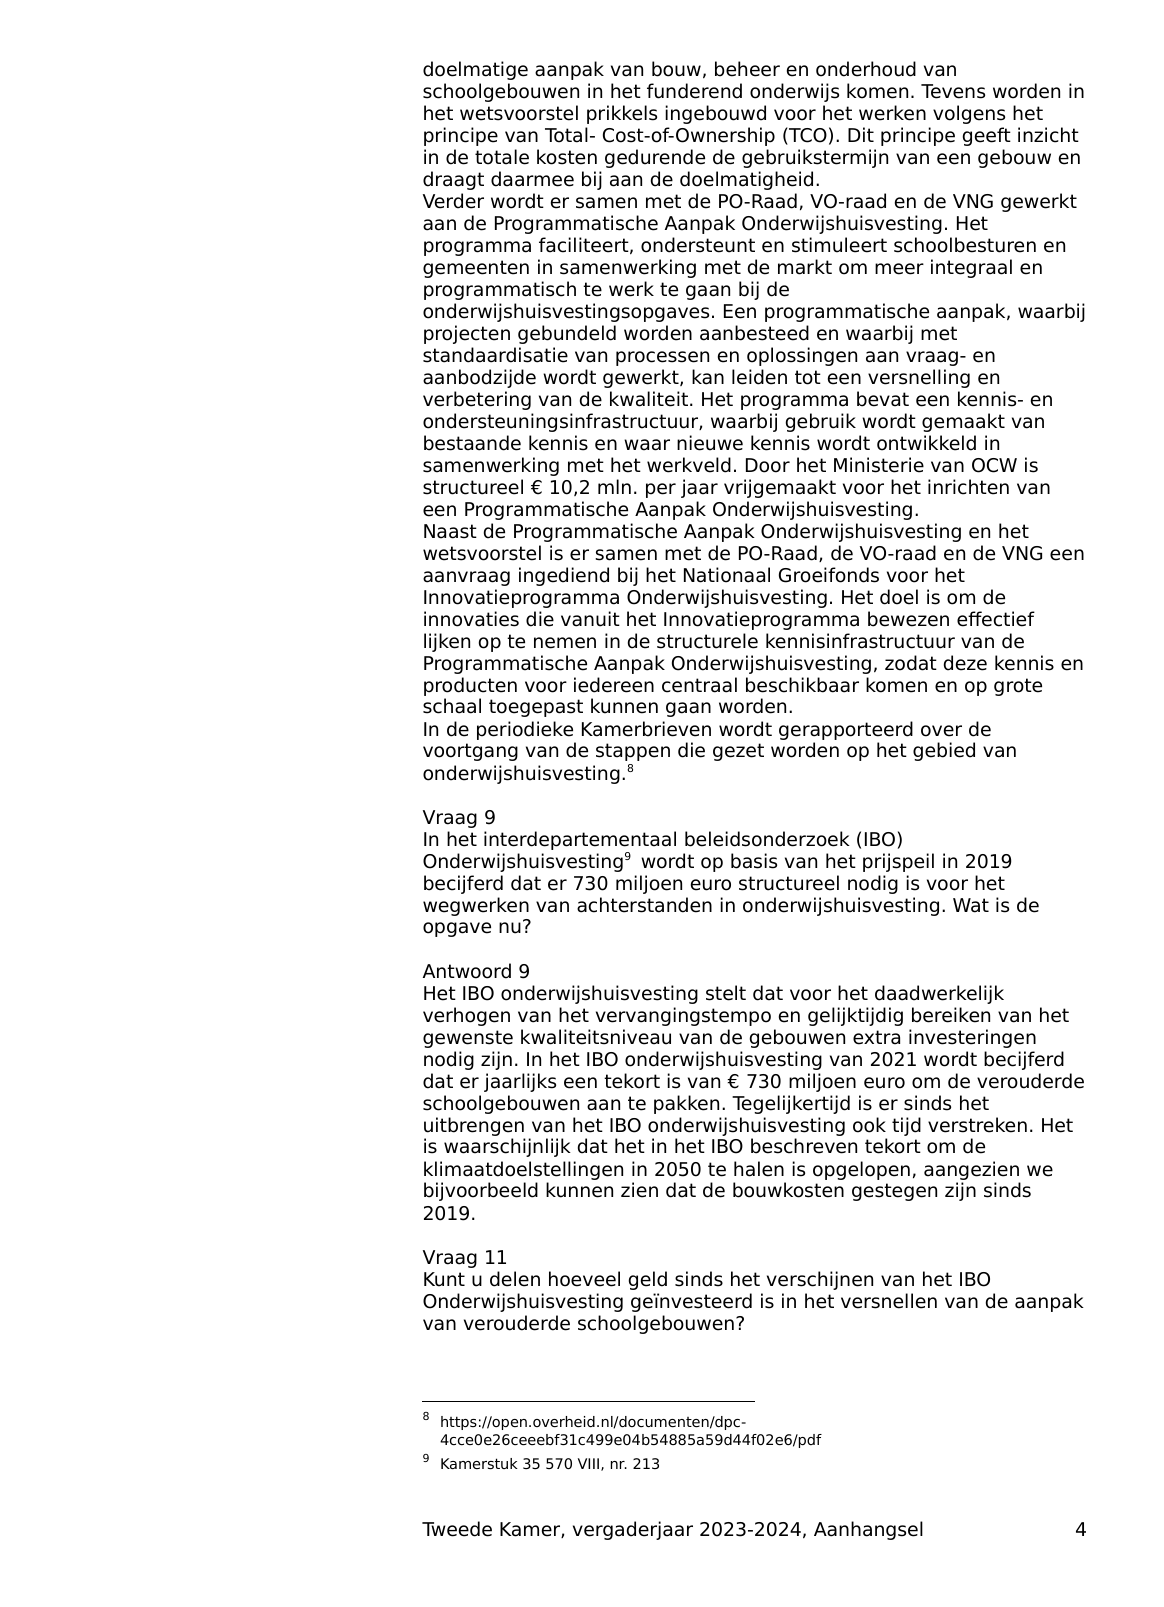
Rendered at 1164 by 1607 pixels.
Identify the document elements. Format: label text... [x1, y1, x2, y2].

text Kamerstuk 35 570 VIII, nr. 213 [422, 1452, 1087, 1474]
text https://open.overheid.nl/documenten/dpc-4cce0e26ceeebf31c499e04b54885a59d44f02e6/pdf [422, 1410, 1087, 1449]
text In het interdepartementaal beleidsonderzoek (IBO) Onderwijshuisvesting wordt op basis van het prijspeil in 2019 becijferd dat er 730 miljoen euro structureel nodig is voor het wegwerken van achterstanden in onderwijshuisvesting. Wat is de opgave nu? [422, 828, 1087, 938]
text Vraag 11 [422, 1247, 1087, 1268]
text Antwoord 9 [422, 961, 1087, 983]
text Naast de Programmatische Aanpak Onderwijshuisvesting en het wetsvoorstel is er samen met de PO-Raad, de VO-raad en de VNG een aanvraag ingediend bij het Nationaal Groeifonds voor het Innovatieprogramma Onderwijshuisvesting. Het doel is om de innovaties die vanuit het Innovatieprogramma bewezen effectief lijken op te nemen in de structurele kennisinfrastructuur van de Programmatische Aanpak Onderwijshuisvesting, zodat deze kennis en producten voor iedereen centraal beschikbaar komen en op grote schaal toegepast kunnen gaan worden. [422, 521, 1087, 718]
text Verder wordt er samen met de PO-Raad, VO-raad en de VNG gewerkt aan de Programmatische Aanpak Onderwijshuisvesting. Het programma faciliteert, ondersteunt en stimuleert schoolbesturen en gemeenten in samenwerking met de markt om meer integraal en programmatisch te werk te gaan bij de onderwijshuisvestingsopgaves. Een programmatische aanpak, waarbij projecten gebundeld worden aanbesteed en waarbij met standaardisatie van processen en oplossingen aan vraag- en aanbodzijde wordt gewerkt, kan leiden tot een versnelling en verbetering van de kwaliteit. Het programma bevat een kennis- en ondersteuningsinfrastructuur, waarbij gebruik wordt gemaakt van bestaande kennis en waar nieuwe kennis wordt ontwikkeld in samenwerking met het werkveld. Door het Ministerie van OCW is structureel € 10,2 mln. per jaar vrijgemaakt voor het inrichten van een Programmatische Aanpak Onderwijshuisvesting. [422, 191, 1087, 521]
text Het IBO onderwijshuisvesting stelt dat voor het daadwerkelijk verhogen van het vervangingstempo en gelijktijdig bereiken van het gewenste kwaliteitsniveau van de gebouwen extra investeringen nodig zijn. In het IBO onderwijshuisvesting van 2021 wordt becijferd dat er jaarlijks een tekort is van € 730 miljoen euro om de verouderde schoolgebouwen aan te pakken. Tegelijkertijd is er sinds het uitbrengen van het IBO onderwijshuisvesting ook tijd verstreken. Het is waarschijnlijk dat het in het IBO beschreven tekort om de klimaatdoelstellingen in 2050 te halen is opgelopen, aangezien we bijvoorbeeld kunnen zien dat de bouwkosten gestegen zijn sinds 2019. [422, 983, 1087, 1224]
text Kunt u delen hoeveel geld sinds het verschijnen van het IBO Onderwijshuisvesting geïnvesteerd is in het versnellen van de aanpak van verouderde schoolgebouwen? [422, 1268, 1087, 1334]
text doelmatige aanpak van bouw, beheer en onderhoud van schoolgebouwen in het funderend onderwijs komen. Tevens worden in het wetsvoorstel prikkels ingebouwd voor het werken volgens het principe van Total- Cost-of-Ownership (TCO). Dit principe geeft inzicht in de totale kosten gedurende de gebruikstermijn van een gebouw en draagt daarmee bij aan de doelmatigheid. [422, 59, 1087, 191]
text Vraag 9 [422, 807, 1087, 828]
text In de periodieke Kamerbrieven wordt gerapporteerd over de voortgang van de stappen die gezet worden op het gebied van onderwijshuisvesting. [422, 718, 1087, 784]
